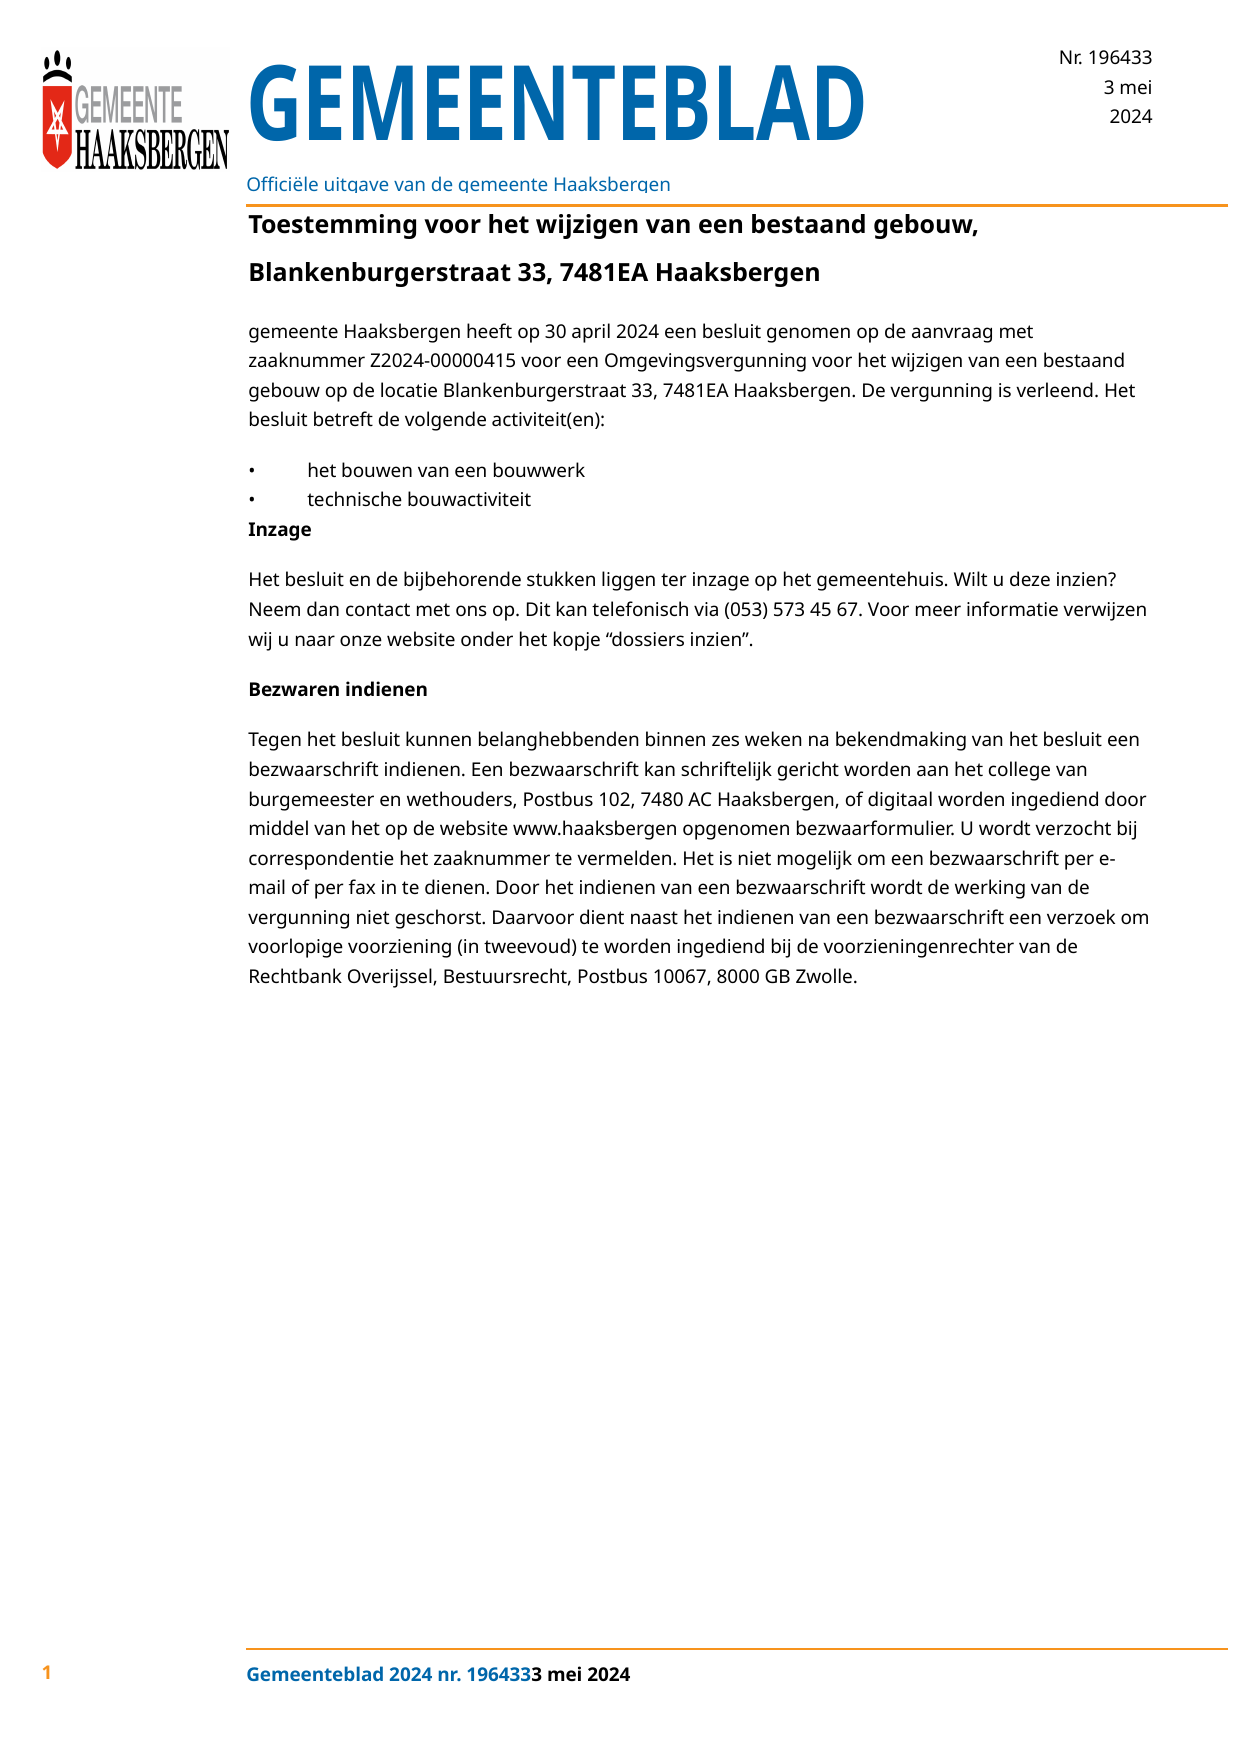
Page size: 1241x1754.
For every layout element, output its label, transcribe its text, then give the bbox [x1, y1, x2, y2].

text Tegen het besluit kunnen belanghebbenden binnen zes weken na bekendmaking van het besluit een bezwaarschrift indienen. Een bezwaarschrift kan schriftelijk gericht worden aan het college van burgemeester en wethouders, Postbus 102, 7480 AC Haaksbergen, of digitaal worden ingediend door middel van het op de website www.haaksbergen opgenomen bezwaarformulier. U wordt verzocht bij correspondentie het zaaknummer te vermelden. Het is niet mogelijk om een bezwaarschrift per e-mail of per fax in te dienen. Door het indienen van een bezwaarschrift wordt de werking van de vergunning niet geschorst. Daarvoor dient naast het indienen van een bezwaarschrift een verzoek om voorlopige voorziening (in tweevoud) te worden ingediend bij de voorzieningenrechter van de Rechtbank Overijssel, Bestuursrecht, Postbus 10067, 8000 GB Zwolle. [248, 727, 1152, 989]
list technische bouwactiviteit [248, 487, 1152, 512]
text Toestemming voor het wijzigen van een bestaand gebouw, Blankenburgerstraat 33, 7481EA Haaksbergen [248, 207, 1152, 288]
text Inzage [248, 516, 1152, 542]
list het bouwen van een bouwwerk [248, 457, 1152, 483]
text Het besluit en de bijbehorende stukken liggen ter inzage op het gemeentehuis. Wilt u deze inzien? Neem dan contact met ons op. Dit kan telefonisch via (053) 573 45 67. Voor meer informatie verwijzen wij u naar onze website onder het kopje “dossiers inzien”. [248, 567, 1152, 652]
text Bezwaren indienen [248, 676, 1152, 702]
text gemeente Haaksbergen heeft op 30 april 2024 een besluit genomen op de aanvraag met zaaknummer Z2024-00000415 voor een Omgevingsvergunning voor het wijzigen van een bestaand gebouw op de locatie Blankenburgerstraat 33, 7481EA Haaksbergen. De vergunning is verleend. Het besluit betreft de volgende activiteit(en): [248, 318, 1152, 432]
picture [41, 47, 231, 172]
